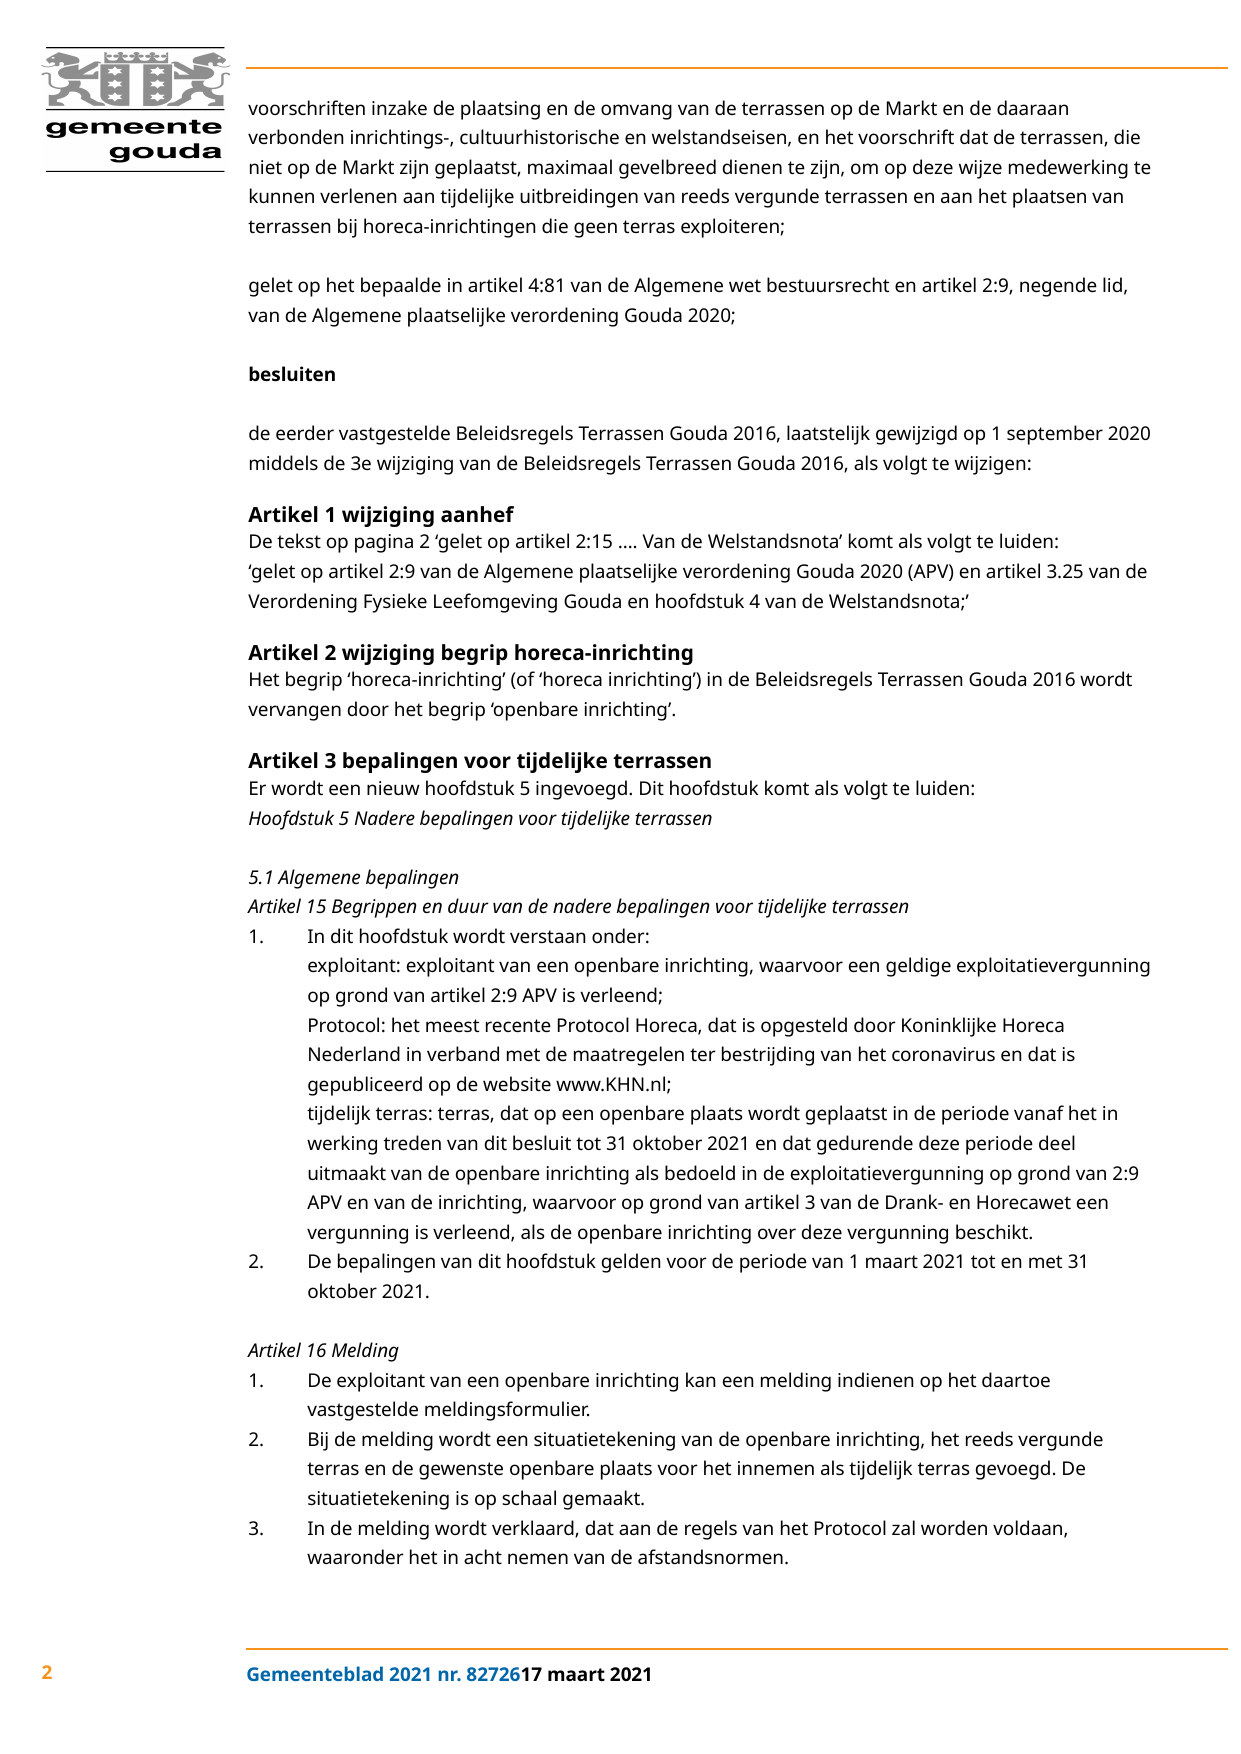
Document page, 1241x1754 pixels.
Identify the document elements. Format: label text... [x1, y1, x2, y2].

text De tekst op pagina 2 ‘gelet op artikel 2:15 …. Van de Welstandsnota’ komt als volgt te luiden: [248, 529, 1152, 554]
list tijdelijk terras: terras, dat op een openbare plaats wordt geplaatst in de periode vanaf het in werking treden van dit besluit tot 31 oktober 2021 en dat gedurende deze periode deel uitmaakt van de openbare inrichting als bedoeld in de exploitatievergunning op grond van 2:9 APV en van de inrichting, waarvoor op grond van artikel 3 van de Drank- en Horecawet een vergunning is verleend, als de openbare inrichting over deze vergunning beschikt. [248, 1101, 1152, 1244]
text besluiten [248, 361, 1152, 387]
list De bepalingen van dit hoofdstuk gelden voor de periode van 1 maart 2021 tot en met 31 oktober 2021. [248, 1248, 1152, 1304]
picture [41, 47, 231, 172]
list In dit hoofdstuk wordt verstaan onder: [248, 923, 1152, 949]
text gelet op het bepaalde in artikel 4:81 van de Algemene wet bestuursrecht en artikel 2:9, negende lid, van de Algemene plaatselijke verordening Gouda 2020; [248, 272, 1152, 328]
text 5.1 Algemene bepalingen [248, 864, 1152, 889]
text Het begrip ‘horeca-inrichting’ (of ‘horeca inrichting’) in de Beleidsregels Terrassen Gouda 2016 wordt vervangen door het begrip ‘openbare inrichting’. [248, 667, 1152, 722]
text Artikel 3 bepalingen voor tijdelijke terrassen [248, 747, 1152, 775]
list In de melding wordt verklaard, dat aan de regels van het Protocol zal worden voldaan, waaronder het in acht nemen van de afstandsnormen. [248, 1515, 1152, 1570]
text Artikel 16 Melding [248, 1337, 1152, 1363]
list Protocol: het meest recente Protocol Horeca, dat is opgesteld door Koninklijke Horeca Nederland in verband met de maatregelen ter bestrijding van het coronavirus en dat is gepubliceerd op de website www.KHN.nl; [248, 1012, 1152, 1097]
text Er wordt een nieuw hoofdstuk 5 ingevoegd. Dit hoofdstuk komt als volgt te luiden: [248, 775, 1152, 801]
text Artikel 15 Begrippen en duur van de nadere bepalingen voor tijdelijke terrassen [248, 893, 1152, 919]
list De exploitant van een openbare inrichting kan een melding indienen op het daartoe vastgestelde meldingsformulier. [248, 1367, 1152, 1422]
text de eerder vastgestelde Beleidsregels Terrassen Gouda 2016, laatstelijk gewijzigd op 1 september 2020 middels de 3e wijziging van de Beleidsregels Terrassen Gouda 2016, als volgt te wijzigen: [248, 420, 1152, 476]
text ‘gelet op artikel 2:9 van de Algemene plaatselijke verordening Gouda 2020 (APV) en artikel 3.25 van de Verordening Fysieke Leefomgeving Gouda en hoofdstuk 4 van de Welstandsnota;’ [248, 558, 1152, 613]
text Artikel 1 wijziging aanhef [248, 500, 1152, 529]
text voorschriften inzake de plaatsing en de omvang van de terrassen op de Markt en de daaraan verbonden inrichtings-, cultuurhistorische en welstandseisen, en het voorschrift dat de terrassen, die niet op de Markt zijn geplaatst, maximaal gevelbreed dienen te zijn, om op deze wijze medewerking te kunnen verlenen aan tijdelijke uitbreidingen van reeds vergunde terrassen en aan het plaatsen van terrassen bij horeca-inrichtingen die geen terras exploiteren; [248, 95, 1152, 239]
list Bij de melding wordt een situatietekening van de openbare inrichting, het reeds vergunde terras en de gewenste openbare plaats voor het innemen als tijdelijk terras gevoegd. De situatietekening is op schaal gemaakt. [248, 1426, 1152, 1511]
list exploitant: exploitant van een openbare inrichting, waarvoor een geldige exploitatievergunning op grond van artikel 2:9 APV is verleend; [248, 953, 1152, 1008]
text Hoofdstuk 5 Nadere bepalingen voor tijdelijke terrassen [248, 805, 1152, 830]
text Artikel 2 wijziging begrip horeca-inrichting [248, 638, 1152, 667]
